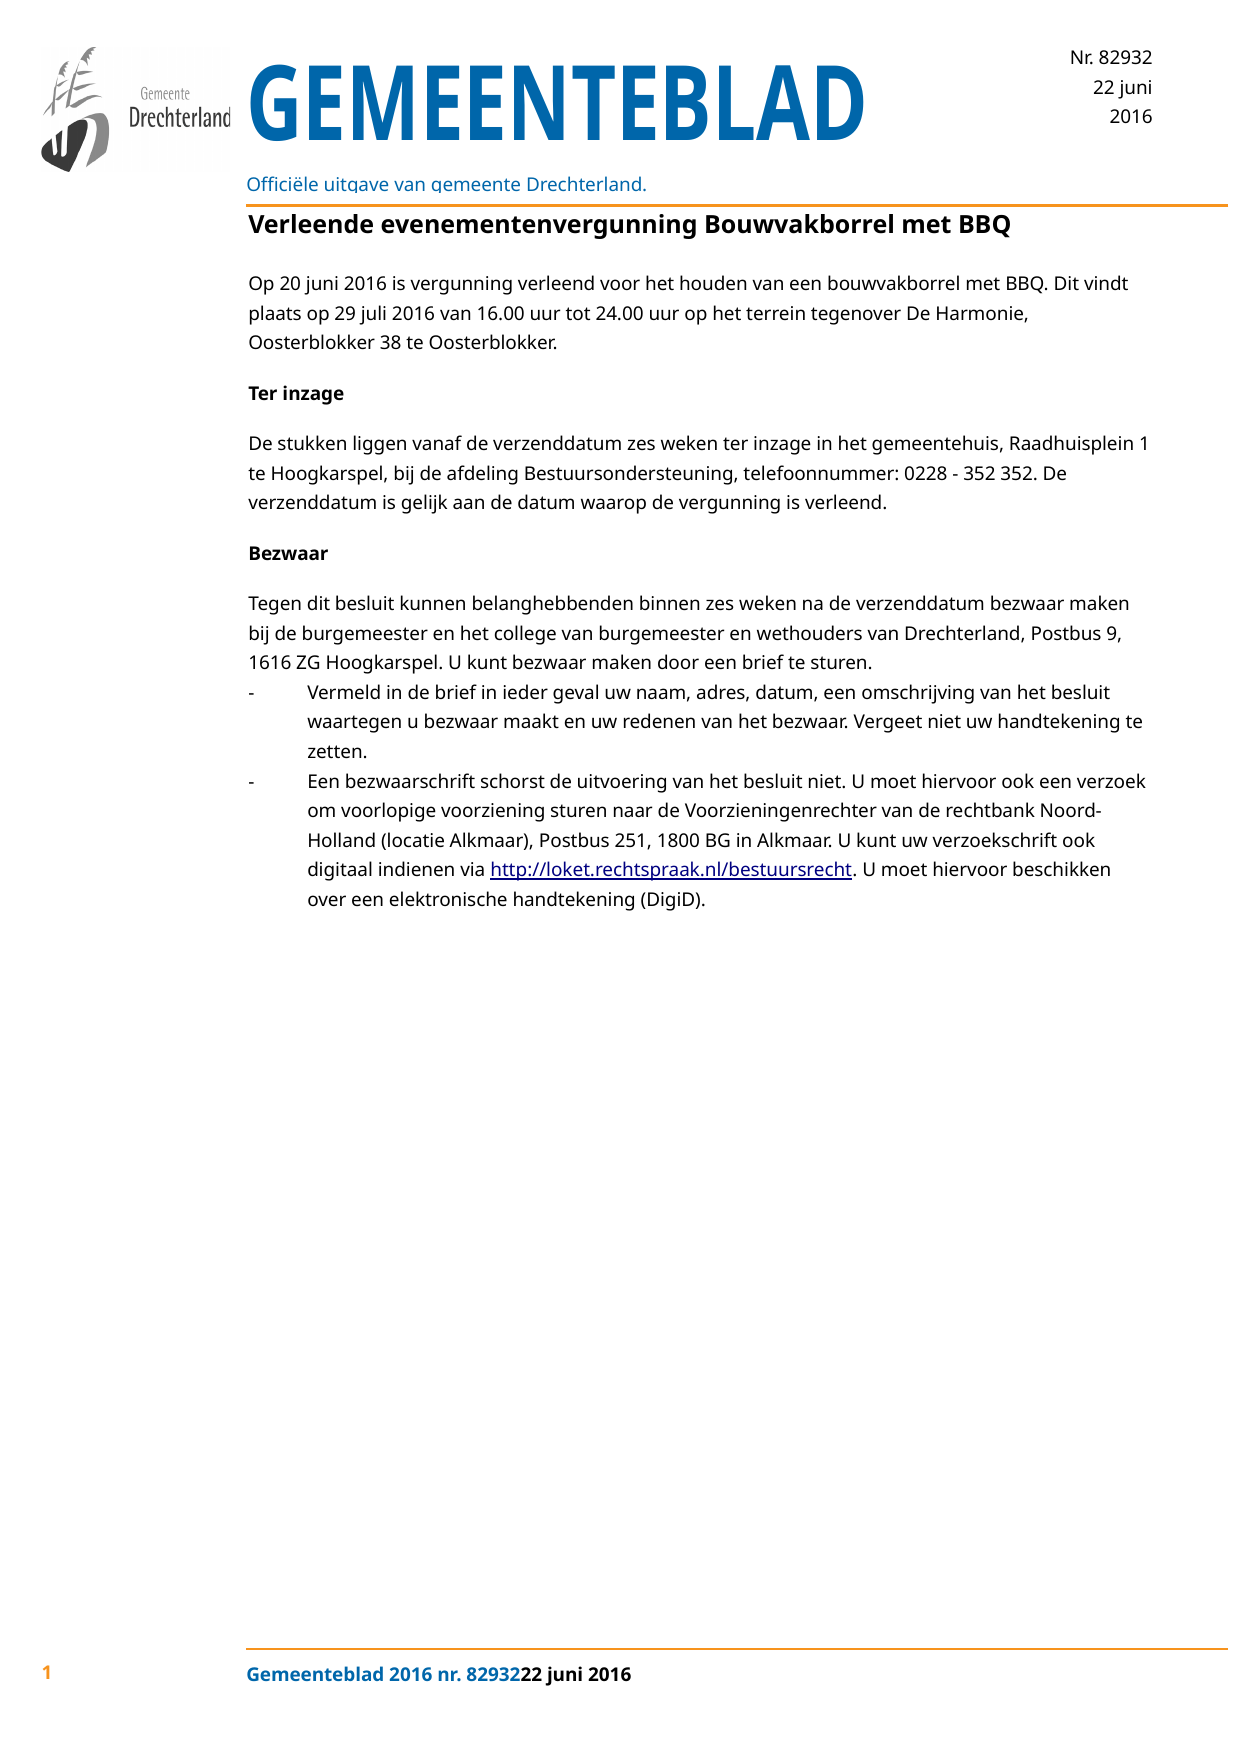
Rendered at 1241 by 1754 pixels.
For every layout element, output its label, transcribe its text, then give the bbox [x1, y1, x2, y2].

text Bezwaar [248, 540, 1152, 566]
text Ter inzage [248, 380, 1152, 406]
list Vermeld in de brief in ieder geval uw naam, adres, datum, een omschrijving van het besluit waartegen u bezwaar maakt en uw redenen van het bezwaar. Vergeet niet uw handtekening te zetten. [248, 679, 1152, 764]
text Verleende evenementenvergunning Bouwvakborrel met BBQ [248, 207, 1152, 241]
picture [41, 47, 231, 172]
text Op 20 juni 2016 is vergunning verleend voor het houden van een bouwvakborrel met BBQ. Dit vindt plaats op 29 juli 2016 van 16.00 uur tot 24.00 uur op het terrein tegenover De Harmonie, Oosterblokker 38 te Oosterblokker. [248, 270, 1152, 355]
list Een bezwaarschrift schorst de uitvoering van het besluit niet. U moet hiervoor ook een verzoek om voorlopige voorziening sturen naar de Voorzieningenrechter van de rechtbank Noord-Holland (locatie Alkmaar), Postbus 251, 1800 BG in Alkmaar. U kunt uw verzoekschrift ook digitaal indienen via http://loket.rechtspraak.nl/bestuursrecht. U moet hiervoor beschikken over een elektronische handtekening (DigiD). [248, 768, 1152, 912]
text Tegen dit besluit kunnen belanghebbenden binnen zes weken na de verzenddatum bezwaar maken bij de burgemeester en het college van burgemeester en wethouders van Drechterland, Postbus 9, 1616 ZG Hoogkarspel. U kunt bezwaar maken door een brief te sturen. [248, 590, 1152, 675]
text De stukken liggen vanaf de verzenddatum zes weken ter inzage in het gemeentehuis, Raadhuisplein 1 te Hoogkarspel, bij de afdeling Bestuursondersteuning, telefoonnummer: 0228 - 352 352. De verzenddatum is gelijk aan de datum waarop de vergunning is verleend. [248, 430, 1152, 515]
